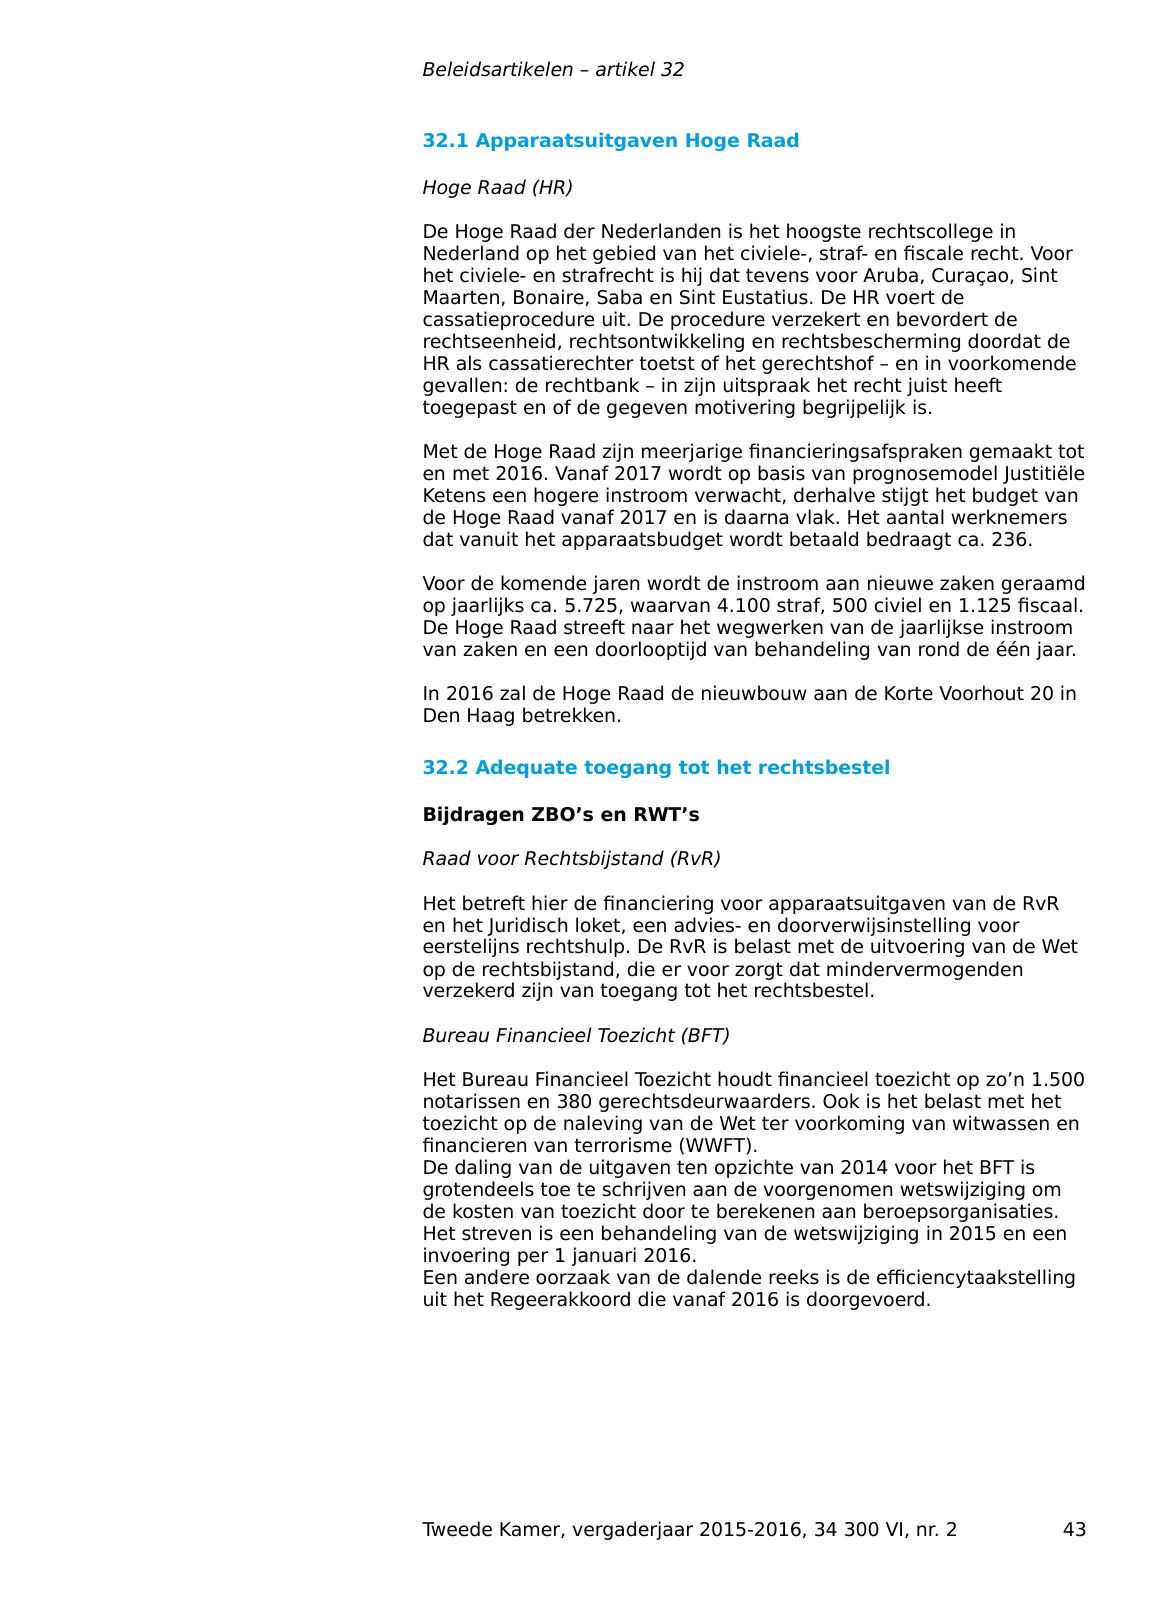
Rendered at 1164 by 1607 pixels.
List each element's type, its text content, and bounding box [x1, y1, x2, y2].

text Het betreft hier de financiering voor apparaatsuitgaven van de RvR en het Juridisch loket, een advies- en doorverwijsinstelling voor eerstelijns rechtshulp. De RvR is belast met de uitvoering van de Wet op de rechtsbijstand, die er voor zorgt dat mindervermogenden verzekerd zijn van toegang tot het rechtsbestel. [422, 892, 1087, 1002]
subtitle Bureau Financieel Toezicht (BFT) [422, 1024, 1087, 1047]
subtitle 32.2 Adequate toegang tot het rechtsbestel [422, 757, 1087, 779]
text De daling van de uitgaven ten opzichte van 2014 voor het BFT is grotendeels toe te schrijven aan de voorgenomen wetswijziging om de kosten van toezicht door te berekenen aan beroepsorganisaties. Het streven is een behandeling van de wetswijziging in 2015 en een invoering per 1 januari 2016. [422, 1157, 1087, 1267]
text Met de Hoge Raad zijn meerjarige financieringsafspraken gemaakt tot en met 2016. Vanaf 2017 wordt op basis van prognosemodel Justitiële Ketens een hogere instroom verwacht, derhalve stijgt het budget van de Hoge Raad vanaf 2017 en is daarna vlak. Het aantal werknemers dat vanuit het apparaatsbudget wordt betaald bedraagt ca. 236. [422, 441, 1087, 551]
text Voor de komende jaren wordt de instroom aan nieuwe zaken geraamd op jaarlijks ca. 5.725, waarvan 4.100 straf, 500 civiel en 1.125 fiscaal. De Hoge Raad streeft naar het wegwerken van de jaarlijkse instroom van zaken en een doorlooptijd van behandeling van rond de één jaar. [422, 573, 1087, 661]
subtitle Raad voor Rechtsbijstand (RvR) [422, 848, 1087, 870]
text De Hoge Raad der Nederlanden is het hoogste rechtscollege in Nederland op het gebied van het civiele-, straf- en fiscale recht. Voor het civiele- en strafrecht is hij dat tevens voor Aruba, Curaçao, Sint Maarten, Bonaire, Saba en Sint Eustatius. De HR voert de cassatieprocedure uit. De procedure verzekert en bevordert de rechtseenheid, rechtsontwikkeling en rechtsbescherming doordat de HR als cassatierechter toetst of het gerechtshof – en in voorkomende gevallen: de rechtbank – in zijn uitspraak het recht juist heeft toegepast en of de gegeven motivering begrijpelijk is. [422, 221, 1087, 419]
subtitle Bijdragen ZBO’s en RWT’s [422, 804, 1087, 826]
text Een andere oorzaak van de dalende reeks is de efficiencytaakstelling uit het Regeerakkoord die vanaf 2016 is doorgevoerd. [422, 1267, 1087, 1311]
text Het Bureau Financieel Toezicht houdt financieel toezicht op zo’n 1.500 notarissen en 380 gerechtsdeurwaarders. Ook is het belast met het toezicht op de naleving van de Wet ter voorkoming van witwassen en financieren van terrorisme (WWFT). [422, 1069, 1087, 1157]
text In 2016 zal de Hoge Raad de nieuwbouw aan de Korte Voorhout 20 in Den Haag betrekken. [422, 683, 1087, 727]
subtitle 32.1 Apparaatsuitgaven Hoge Raad [422, 130, 1087, 152]
subtitle Hoge Raad (HR) [422, 177, 1087, 199]
